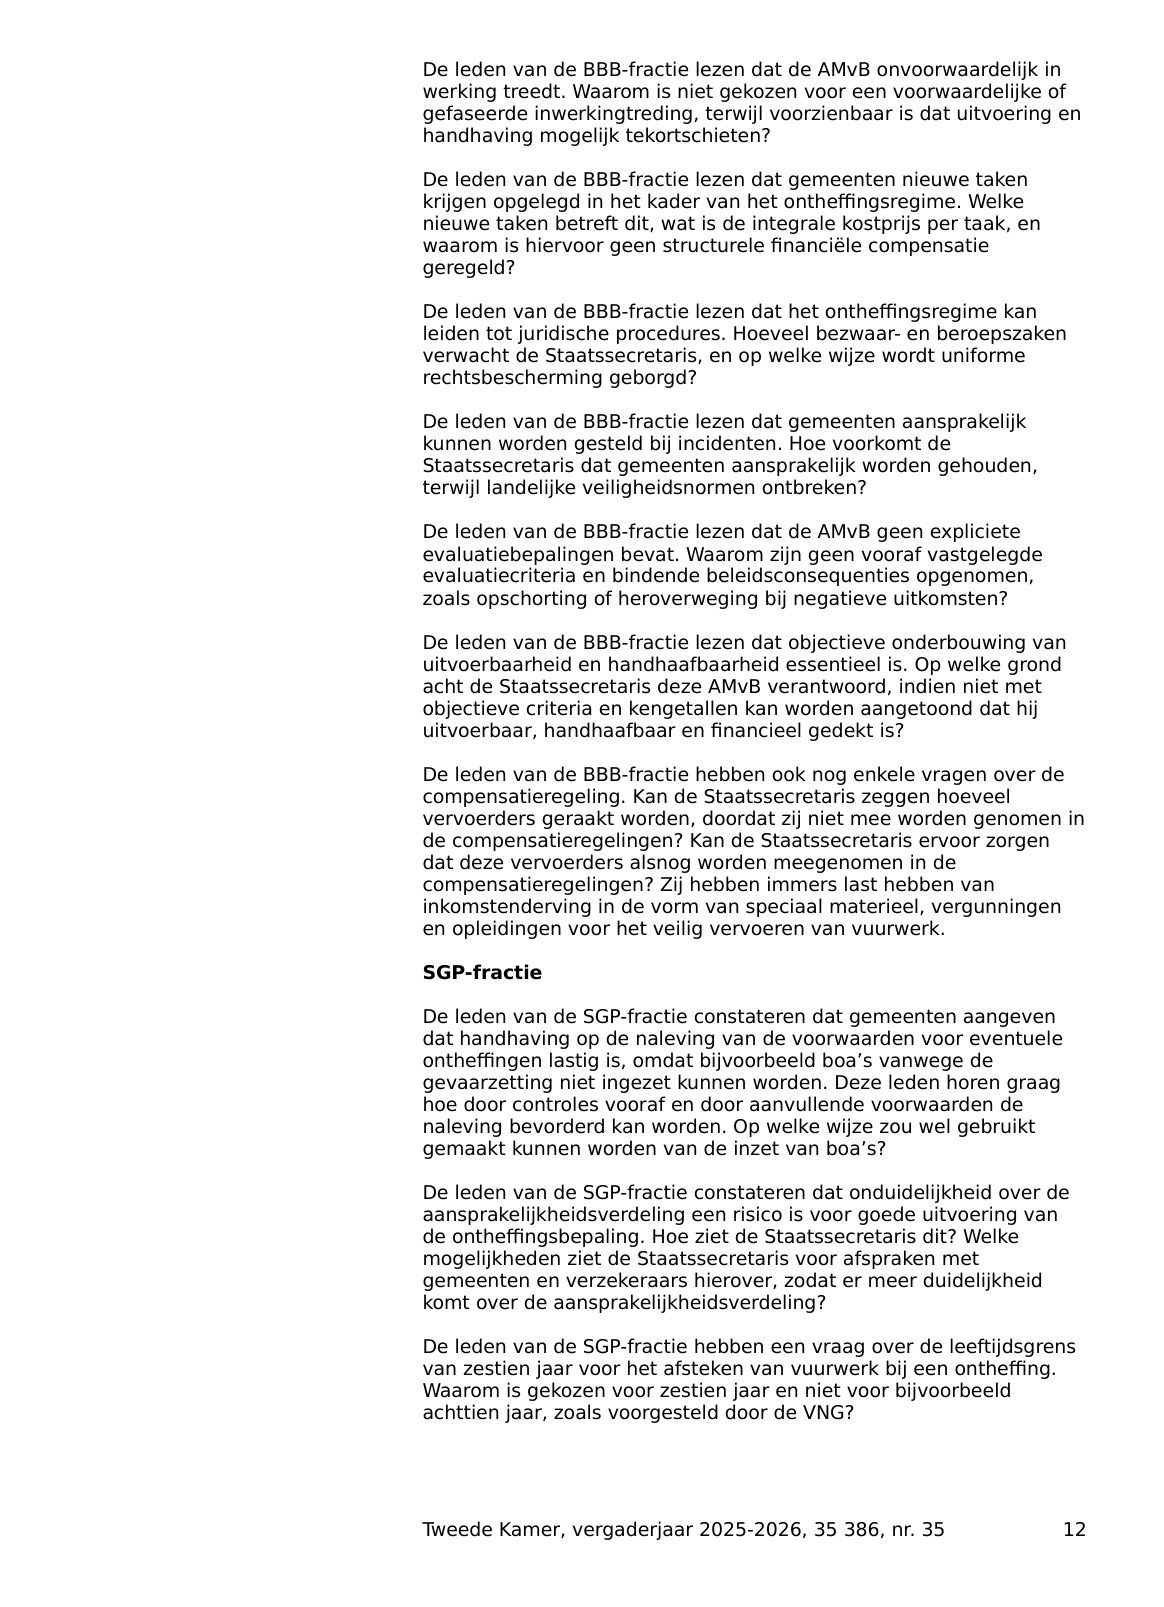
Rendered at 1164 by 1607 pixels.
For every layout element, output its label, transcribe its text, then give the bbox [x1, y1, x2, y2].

text De leden van de BBB-fractie lezen dat gemeenten aansprakelijk kunnen worden gesteld bij incidenten. Hoe voorkomt de Staatssecretaris dat gemeenten aansprakelijk worden gehouden, terwijl landelijke veiligheidsnormen ontbreken? [422, 411, 1087, 499]
text De leden van de BBB-fractie lezen dat objectieve onderbouwing van uitvoerbaarheid en handhaafbaarheid essentieel is. Op welke grond acht de Staatssecretaris deze AMvB verantwoord, indien niet met objectieve criteria en kengetallen kan worden aangetoond dat hij uitvoerbaar, handhaafbaar en financieel gedekt is? [422, 632, 1087, 741]
text De leden van de BBB-fractie lezen dat de AMvB onvoorwaardelijk in werking treedt. Waarom is niet gekozen voor een voorwaardelijke of gefaseerde inwerkingtreding, terwijl voorzienbaar is dat uitvoering en handhaving mogelijk tekortschieten? [422, 59, 1087, 147]
text De leden van de SGP-fractie constateren dat onduidelijkheid over de aansprakelijkheidsverdeling een risico is voor goede uitvoering van de ontheffingsbepaling. Hoe ziet de Staatssecretaris dit? Welke mogelijkheden ziet de Staatssecretaris voor afspraken met gemeenten en verzekeraars hierover, zodat er meer duidelijkheid komt over de aansprakelijkheidsverdeling? [422, 1182, 1087, 1314]
text De leden van de SGP-fractie hebben een vraag over de leeftijdsgrens van zestien jaar voor het afsteken van vuurwerk bij een ontheffing. Waarom is gekozen voor zestien jaar en niet voor bijvoorbeeld achttien jaar, zoals voorgesteld door de VNG? [422, 1336, 1087, 1424]
text De leden van de SGP-fractie constateren dat gemeenten aangeven dat handhaving op de naleving van de voorwaarden voor eventuele ontheffingen lastig is, omdat bijvoorbeeld boa’s vanwege de gevaarzetting niet ingezet kunnen worden. Deze leden horen graag hoe door controles vooraf en door aanvullende voorwaarden de naleving bevorderd kan worden. Op welke wijze zou wel gebruikt gemaakt kunnen worden van de inzet van boa’s? [422, 1006, 1087, 1160]
subtitle SGP-fractie [422, 962, 1087, 984]
text De leden van de BBB-fractie lezen dat het ontheffingsregime kan leiden tot juridische procedures. Hoeveel bezwaar- en beroepszaken verwacht de Staatssecretaris, en op welke wijze wordt uniforme rechtsbescherming geborgd? [422, 301, 1087, 389]
text De leden van de BBB-fractie lezen dat gemeenten nieuwe taken krijgen opgelegd in het kader van het ontheffingsregime. Welke nieuwe taken betreft dit, wat is de integrale kostprijs per taak, en waarom is hiervoor geen structurele financiële compensatie geregeld? [422, 169, 1087, 279]
text De leden van de BBB-fractie lezen dat de AMvB geen expliciete evaluatiebepalingen bevat. Waarom zijn geen vooraf vastgelegde evaluatiecriteria en bindende beleidsconsequenties opgenomen, zoals opschorting of heroverweging bij negatieve uitkomsten? [422, 521, 1087, 609]
text De leden van de BBB-fractie hebben ook nog enkele vragen over de compensatieregeling. Kan de Staatssecretaris zeggen hoeveel vervoerders geraakt worden, doordat zij niet mee worden genomen in de compensatieregelingen? Kan de Staatssecretaris ervoor zorgen dat deze vervoerders alsnog worden meegenomen in de compensatieregelingen? Zij hebben immers last hebben van inkomstenderving in de vorm van speciaal materieel, vergunningen en opleidingen voor het veilig vervoeren van vuurwerk. [422, 764, 1087, 939]
